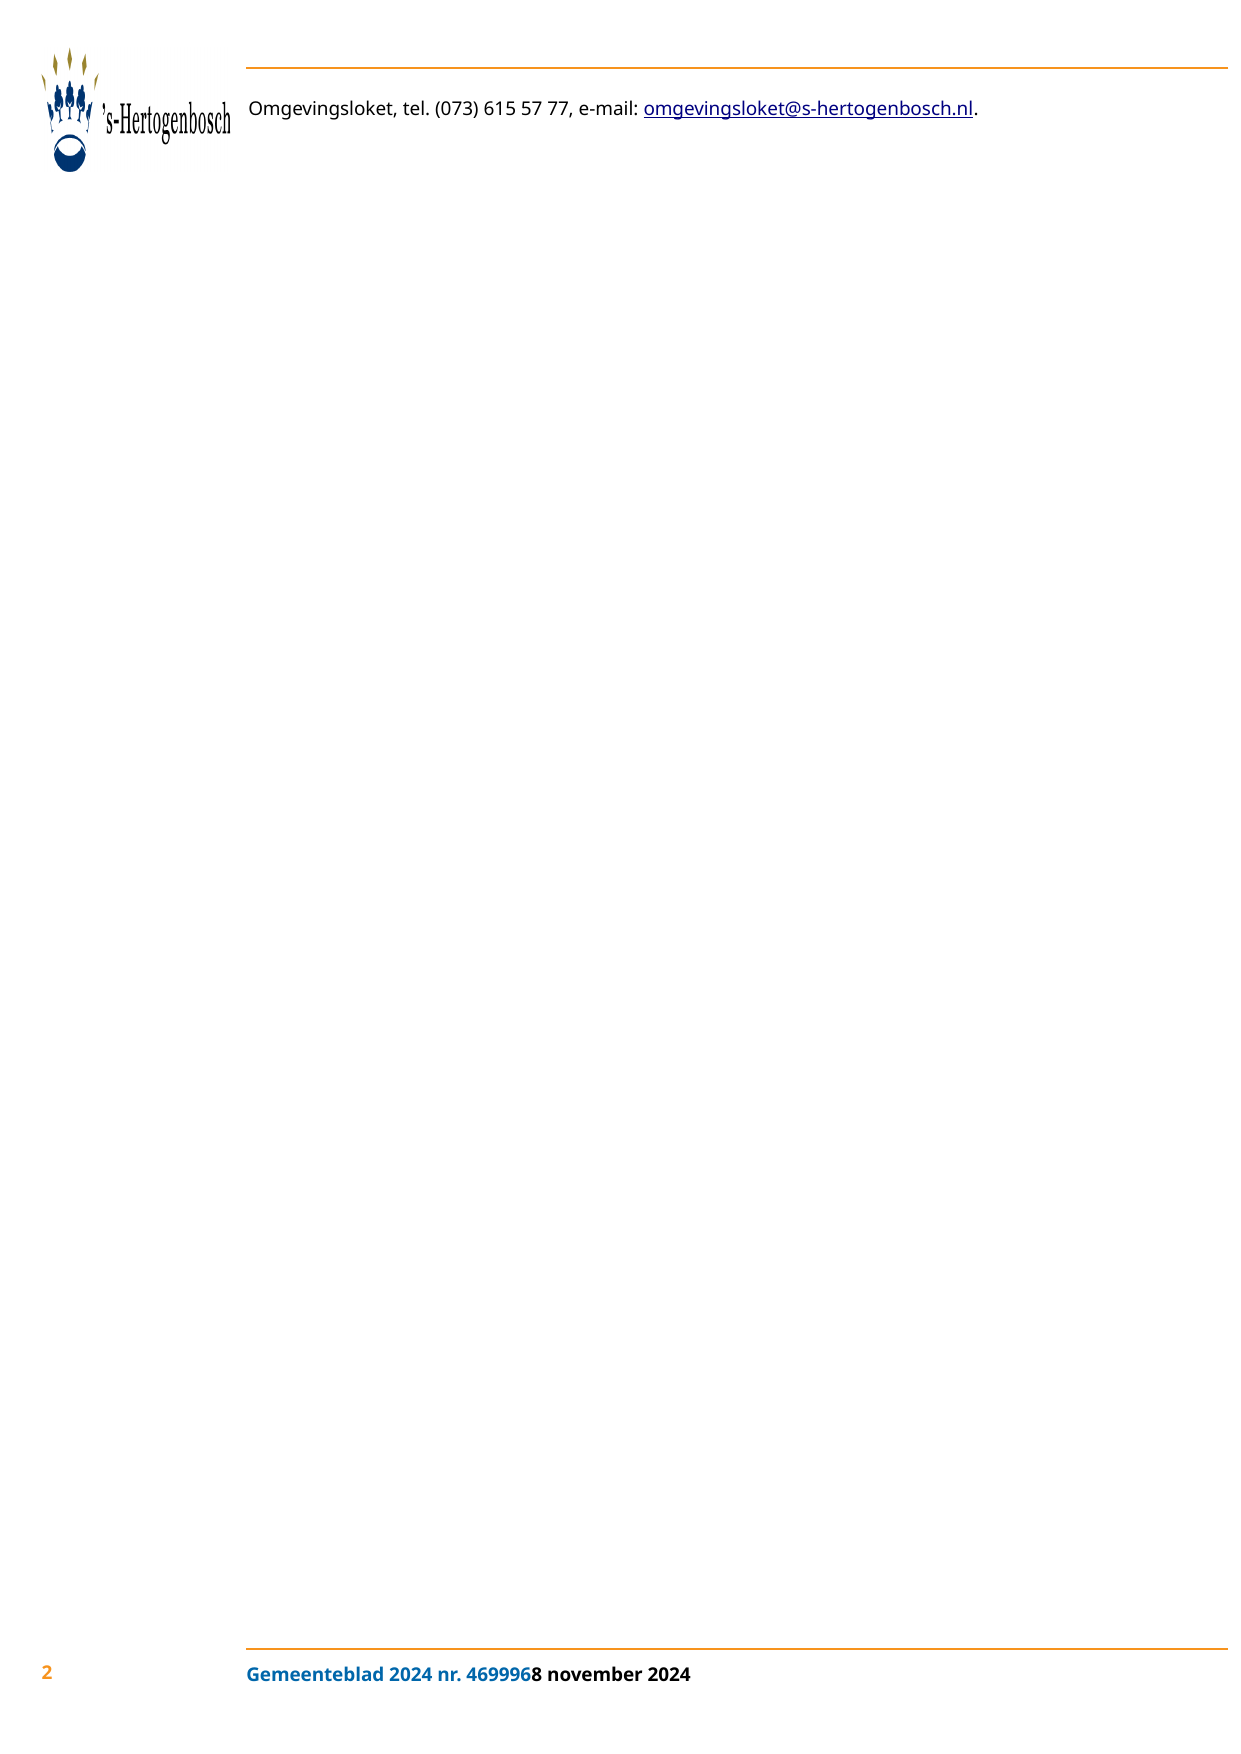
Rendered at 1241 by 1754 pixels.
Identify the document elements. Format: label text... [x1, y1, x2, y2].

picture [41, 47, 231, 172]
text Omgevingsloket, tel. (073) 615 57 77, e-mail: omgevingsloket@s-hertogenbosch.nl. [248, 95, 1152, 121]
